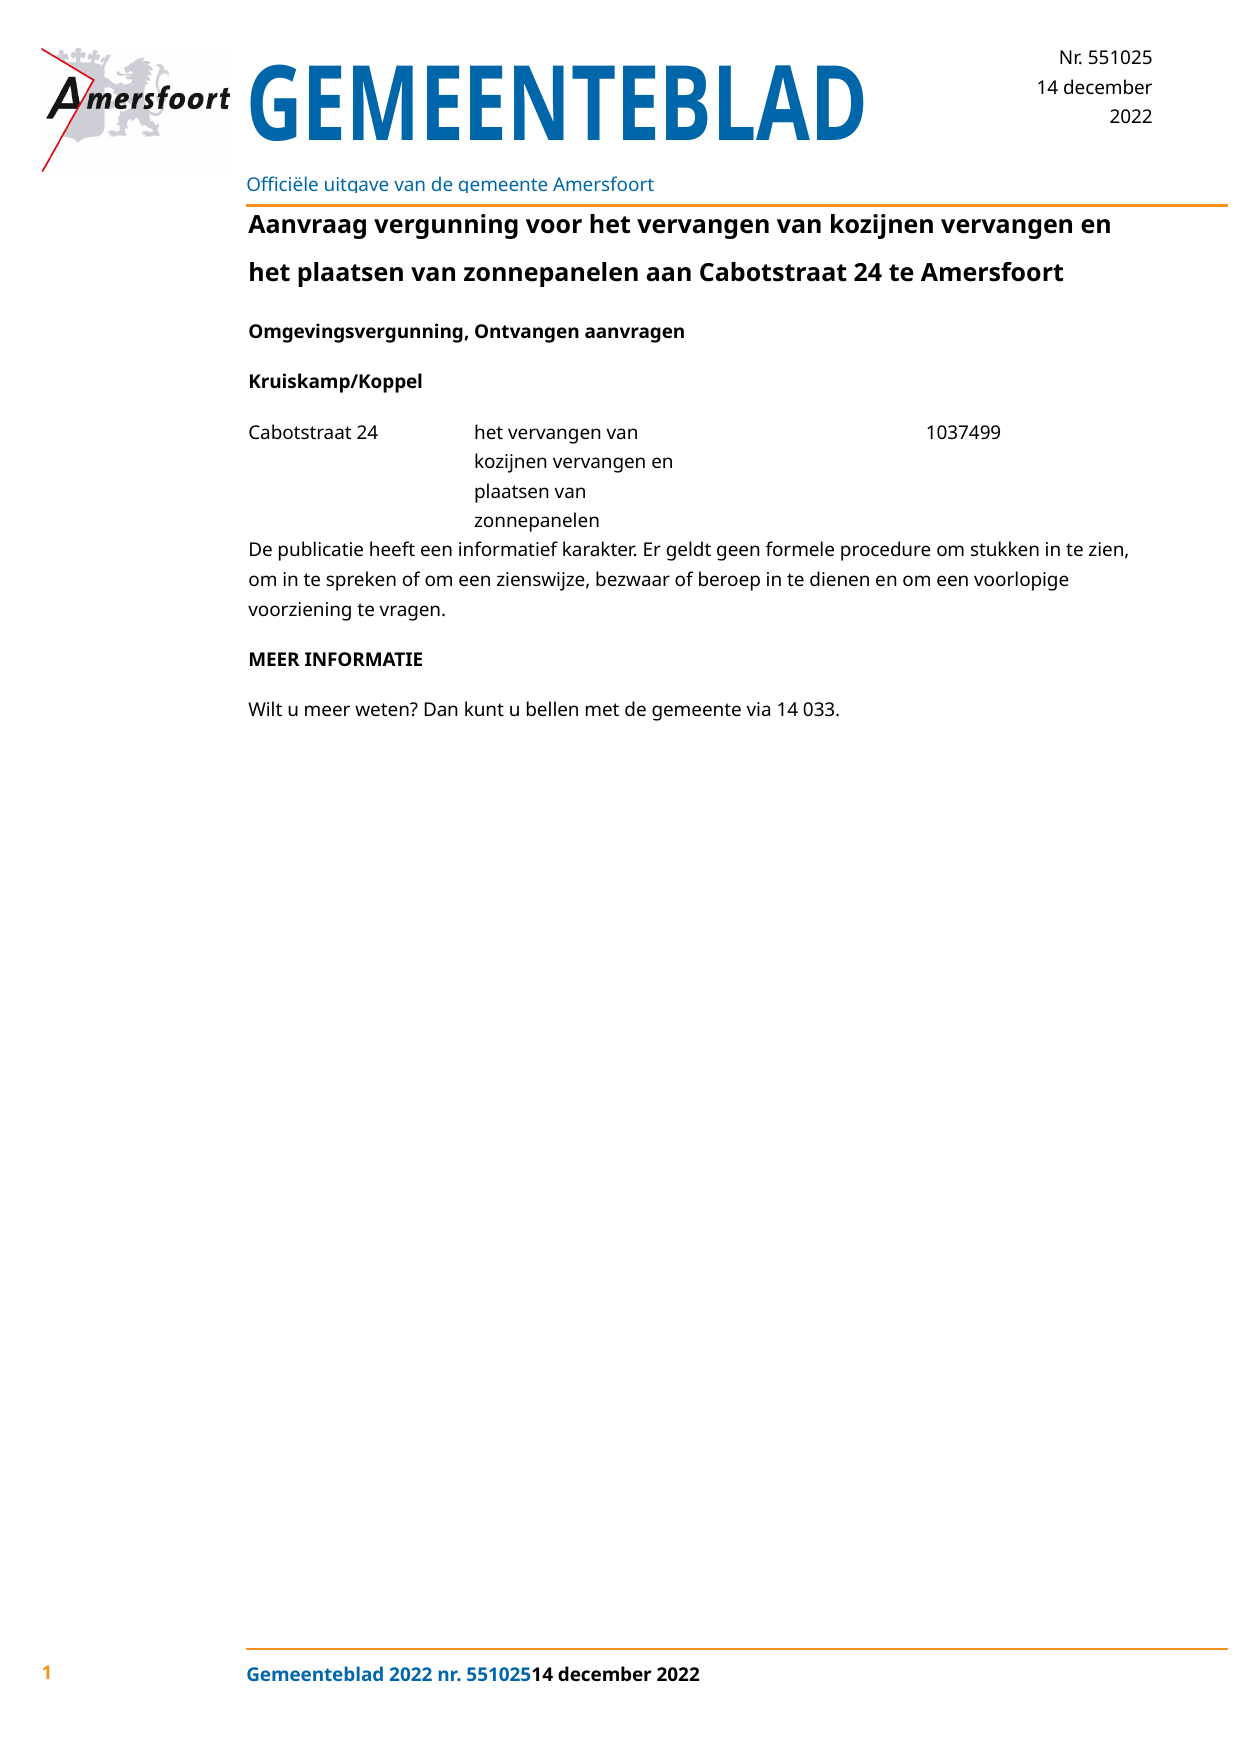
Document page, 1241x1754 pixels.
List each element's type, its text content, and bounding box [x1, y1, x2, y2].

table_header 1037499 [926, 419, 1152, 533]
text Aanvraag vergunning voor het vervangen van kozijnen vervangen en het plaatsen van zonnepanelen aan Cabotstraat 24 te Amersfoort [248, 207, 1152, 288]
table_header Cabotstraat 24 [248, 419, 474, 533]
text Wilt u meer weten? Dan kunt u bellen met de gemeente via 14 033. [248, 697, 1152, 722]
text De publicatie heeft een informatief karakter. Er geldt geen formele procedure om stukken in te zien, om in te spreken of om een zienswijze, bezwaar of beroep in te dienen en om een voorlopige voorziening te vragen. [248, 537, 1152, 621]
text Omgevingsvergunning, Ontvangen aanvragen [248, 318, 1152, 344]
text MEER INFORMATIE [248, 646, 1152, 672]
table_header [700, 419, 926, 533]
text Kruiskamp/Koppel [248, 368, 1152, 394]
picture [41, 47, 231, 172]
table_header het vervangen van kozijnen vervangen en plaatsen van zonnepanelen [474, 419, 700, 533]
